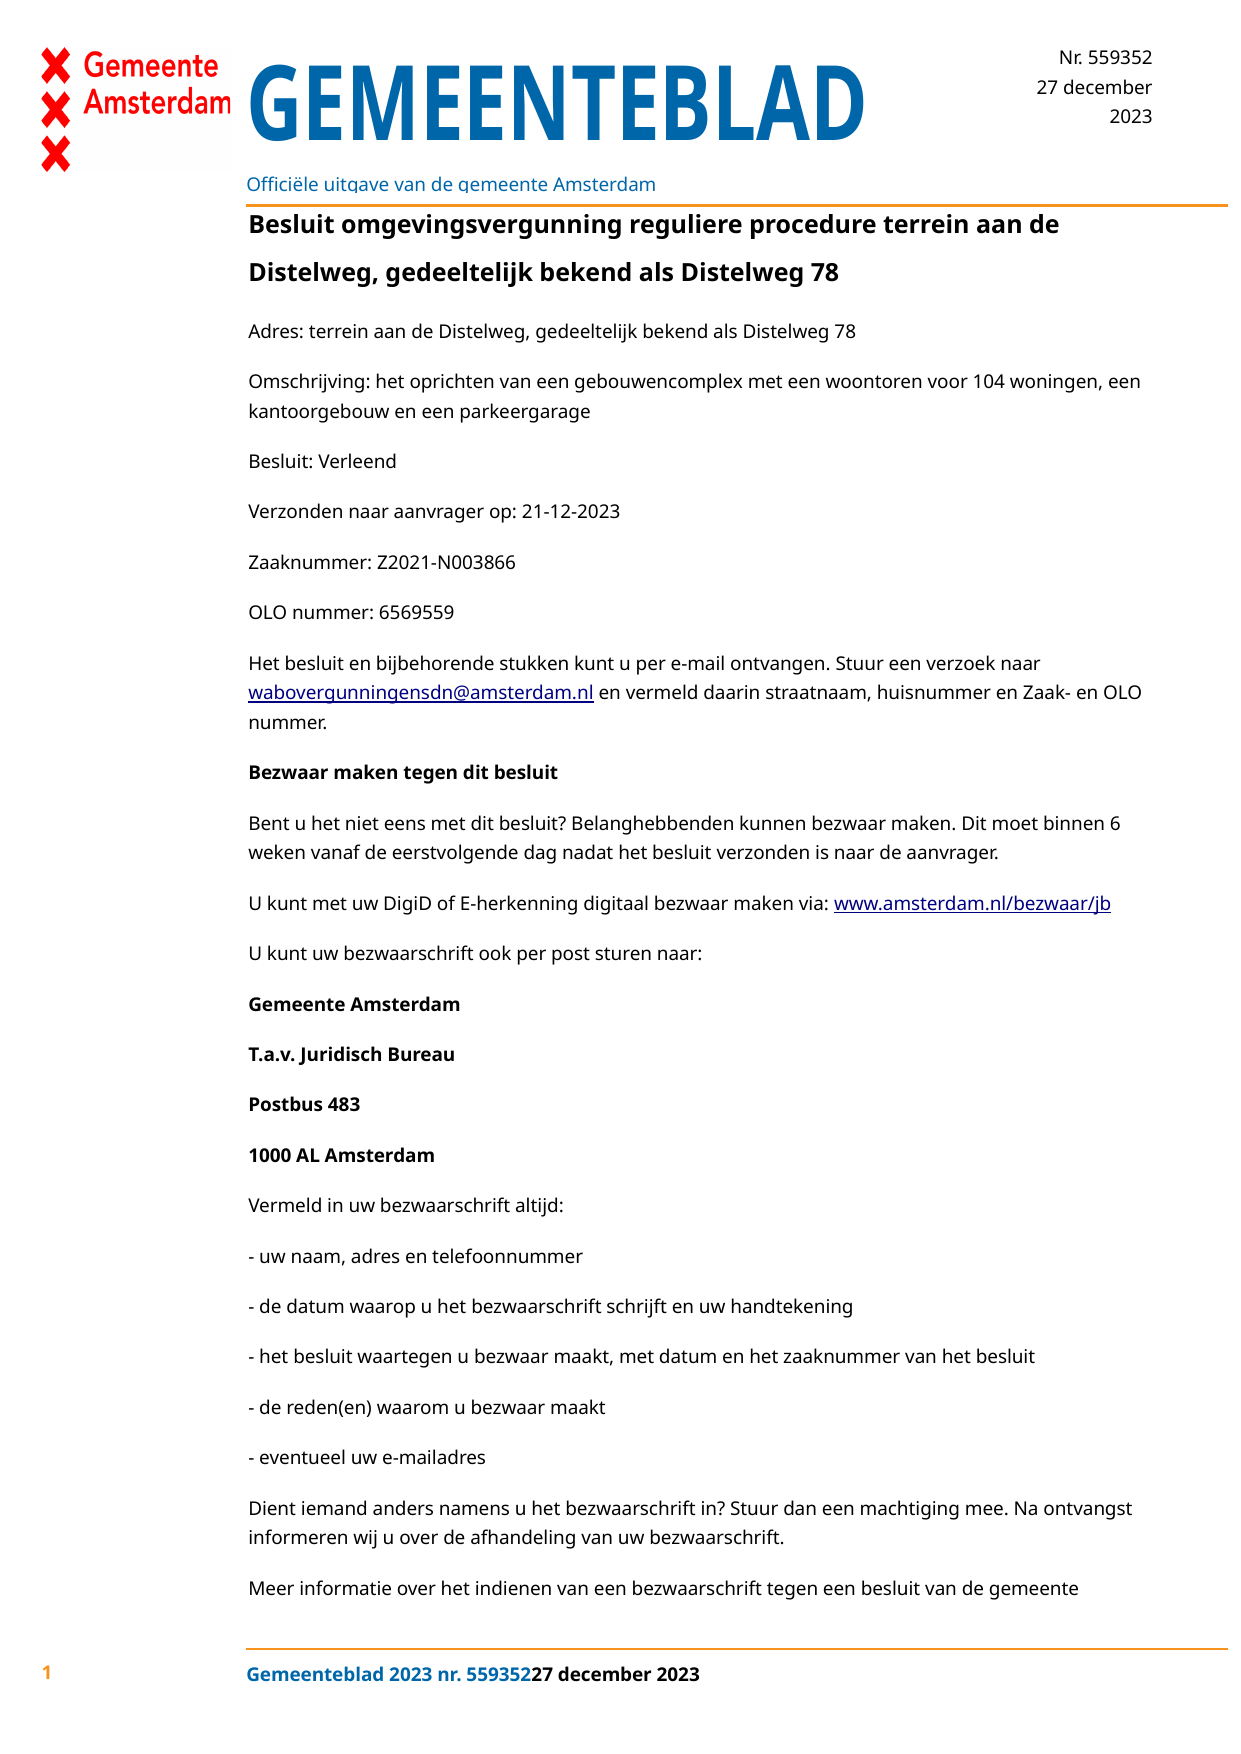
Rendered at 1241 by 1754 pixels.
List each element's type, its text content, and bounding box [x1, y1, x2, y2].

text - eventueel uw e-mailadres [248, 1444, 1152, 1470]
text - de reden(en) waarom u bezwaar maakt [248, 1394, 1152, 1420]
text Meer informatie over het indienen van een bezwaarschrift tegen een besluit van de gemeente [248, 1575, 1152, 1601]
text Besluit: Verleend [248, 448, 1152, 474]
text Adres: terrein aan de Distelweg, gedeeltelijk bekend als Distelweg 78 [248, 318, 1152, 344]
text U kunt met uw DigiD of E-herkenning digitaal bezwaar maken via: www.amsterdam.nl/bezwaar/jb [248, 890, 1152, 916]
text Bent u het niet eens met dit besluit? Belanghebbenden kunnen bezwaar maken. Dit moet binnen 6 weken vanaf de eerstvolgende dag nadat het besluit verzonden is naar de aanvrager. [248, 810, 1152, 865]
text T.a.v. Juridisch Bureau [248, 1041, 1152, 1067]
text - uw naam, adres en telefoonnummer [248, 1243, 1152, 1269]
text U kunt uw bezwaarschrift ook per post sturen naar: [248, 940, 1152, 966]
text Het besluit en bijbehorende stukken kunt u per e-mail ontvangen. Stuur een verzoek naar wabovergunningensdn@amsterdam.nl en vermeld daarin straatnaam, huisnummer en Zaak- en OLO nummer. [248, 650, 1152, 735]
text Vermeld in uw bezwaarschrift altijd: [248, 1192, 1152, 1218]
text - de datum waarop u het bezwaarschrift schrijft en uw handtekening [248, 1293, 1152, 1319]
text - het besluit waartegen u bezwaar maakt, met datum en het zaaknummer van het besluit [248, 1344, 1152, 1369]
text OLO nummer: 6569559 [248, 599, 1152, 625]
text 1000 AL Amsterdam [248, 1142, 1152, 1168]
picture [41, 47, 231, 172]
text Besluit omgevingsvergunning reguliere procedure terrein aan de Distelweg, gedeeltelijk bekend als Distelweg 78 [248, 207, 1152, 288]
text Omschrijving: het oprichten van een gebouwencomplex met een woontoren voor 104 woningen, een kantoorgebouw en een parkeergarage [248, 368, 1152, 424]
text Dient iemand anders namens u het bezwaarschrift in? Stuur dan een machtiging mee. Na ontvangst informeren wij u over de afhandeling van uw bezwaarschrift. [248, 1495, 1152, 1550]
text Postbus 483 [248, 1092, 1152, 1117]
text Gemeente Amsterdam [248, 991, 1152, 1017]
text Bezwaar maken tegen dit besluit [248, 759, 1152, 785]
text Verzonden naar aanvrager op: 21-12-2023 [248, 499, 1152, 524]
text Zaaknummer: Z2021-N003866 [248, 549, 1152, 575]
